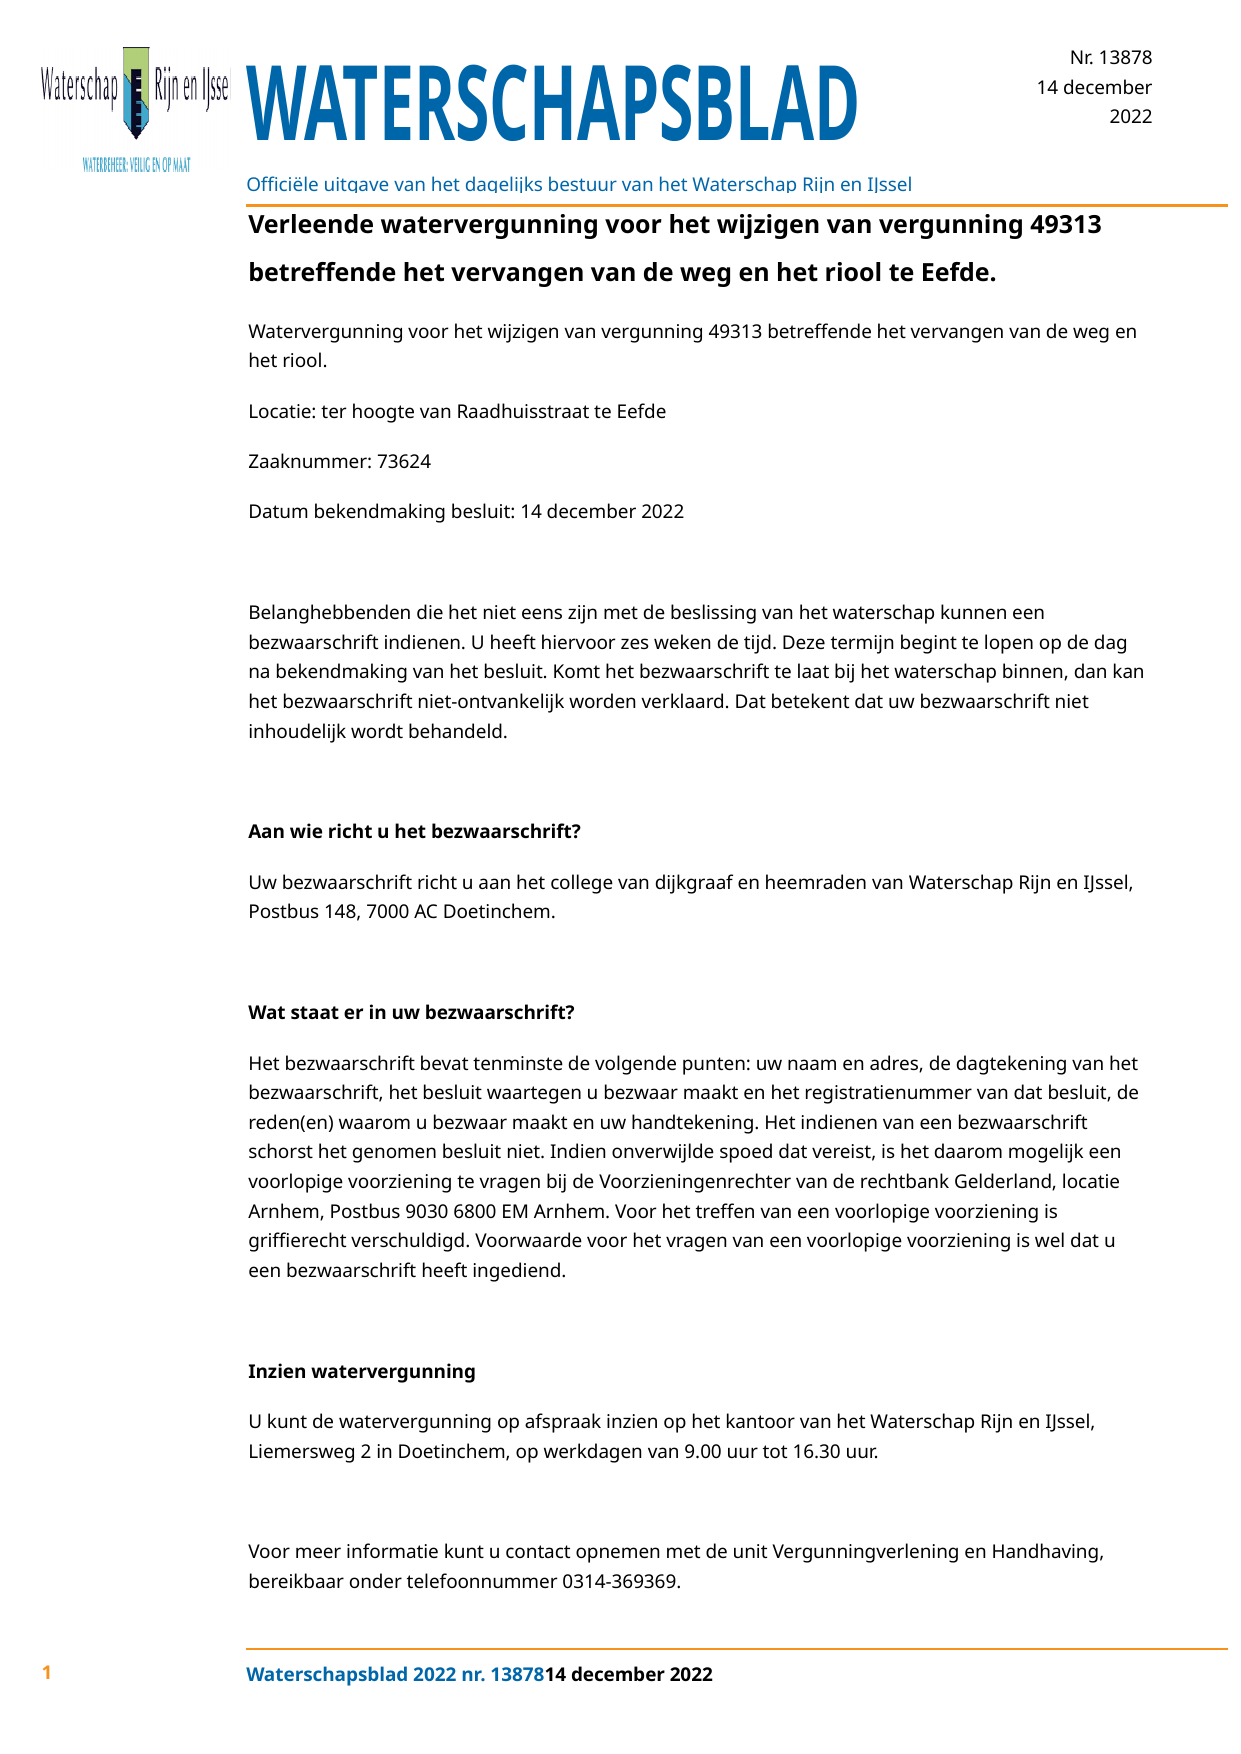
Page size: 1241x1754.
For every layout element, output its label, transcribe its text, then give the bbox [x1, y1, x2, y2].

text Wat staat er in uw bezwaarschrift? [248, 999, 1152, 1025]
text Verleende watervergunning voor het wijzigen van vergunning 49313 betreffende het vervangen van de weg en het riool te Eefde. [248, 207, 1152, 288]
text Aan wie richt u het bezwaarschrift? [248, 819, 1152, 844]
text Belanghebbenden die het niet eens zijn met de beslissing van het waterschap kunnen een bezwaarschrift indienen. U heeft hiervoor zes weken de tijd. Deze termijn begint te lopen op de dag na bekendmaking van het besluit. Komt het bezwaarschrift te laat bij het waterschap binnen, dan kan het bezwaarschrift niet-ontvankelijk worden verklaard. Dat betekent dat uw bezwaarschrift niet inhoudelijk wordt behandeld. [248, 599, 1152, 744]
text Datum bekendmaking besluit: 14 december 2022 [248, 499, 1152, 524]
text Uw bezwaarschrift richt u aan het college van dijkgraaf en heemraden van Waterschap Rijn en IJssel, Postbus 148, 7000 AC Doetinchem. [248, 869, 1152, 924]
text U kunt de watervergunning op afspraak inzien op het kantoor van het Waterschap Rijn en IJssel, Liemersweg 2 in Doetinchem, op werkdagen van 9.00 uur tot 16.30 uur. [248, 1408, 1152, 1464]
picture [41, 47, 231, 172]
text Zaaknummer: 73624 [248, 448, 1152, 474]
text Voor meer informatie kunt u contact opnemen met de unit Vergunningverlening en Handhaving, bereikbaar onder telefoonnummer 0314-369369. [248, 1539, 1152, 1594]
text Inzien watervergunning [248, 1358, 1152, 1384]
text Locatie: ter hoogte van Raadhuisstraat te Eefde [248, 398, 1152, 424]
text Watervergunning voor het wijzigen van vergunning 49313 betreffende het vervangen van de weg en het riool. [248, 318, 1152, 373]
text Het bezwaarschrift bevat tenminste de volgende punten: uw naam en adres, de dagtekening van het bezwaarschrift, het besluit waartegen u bezwaar maakt en het registratienummer van dat besluit, de reden(en) waarom u bezwaar maakt en uw handtekening. Het indienen van een bezwaarschrift schorst het genomen besluit niet. Indien onverwijlde spoed dat vereist, is het daarom mogelijk een voorlopige voorziening te vragen bij de Voorzieningenrechter van de rechtbank Gelderland, locatie Arnhem, Postbus 9030 6800 EM Arnhem. Voor het treffen van een voorlopige voorziening is griffierecht verschuldigd. Voorwaarde voor het vragen van een voorlopige voorziening is wel dat u een bezwaarschrift heeft ingediend. [248, 1050, 1152, 1283]
